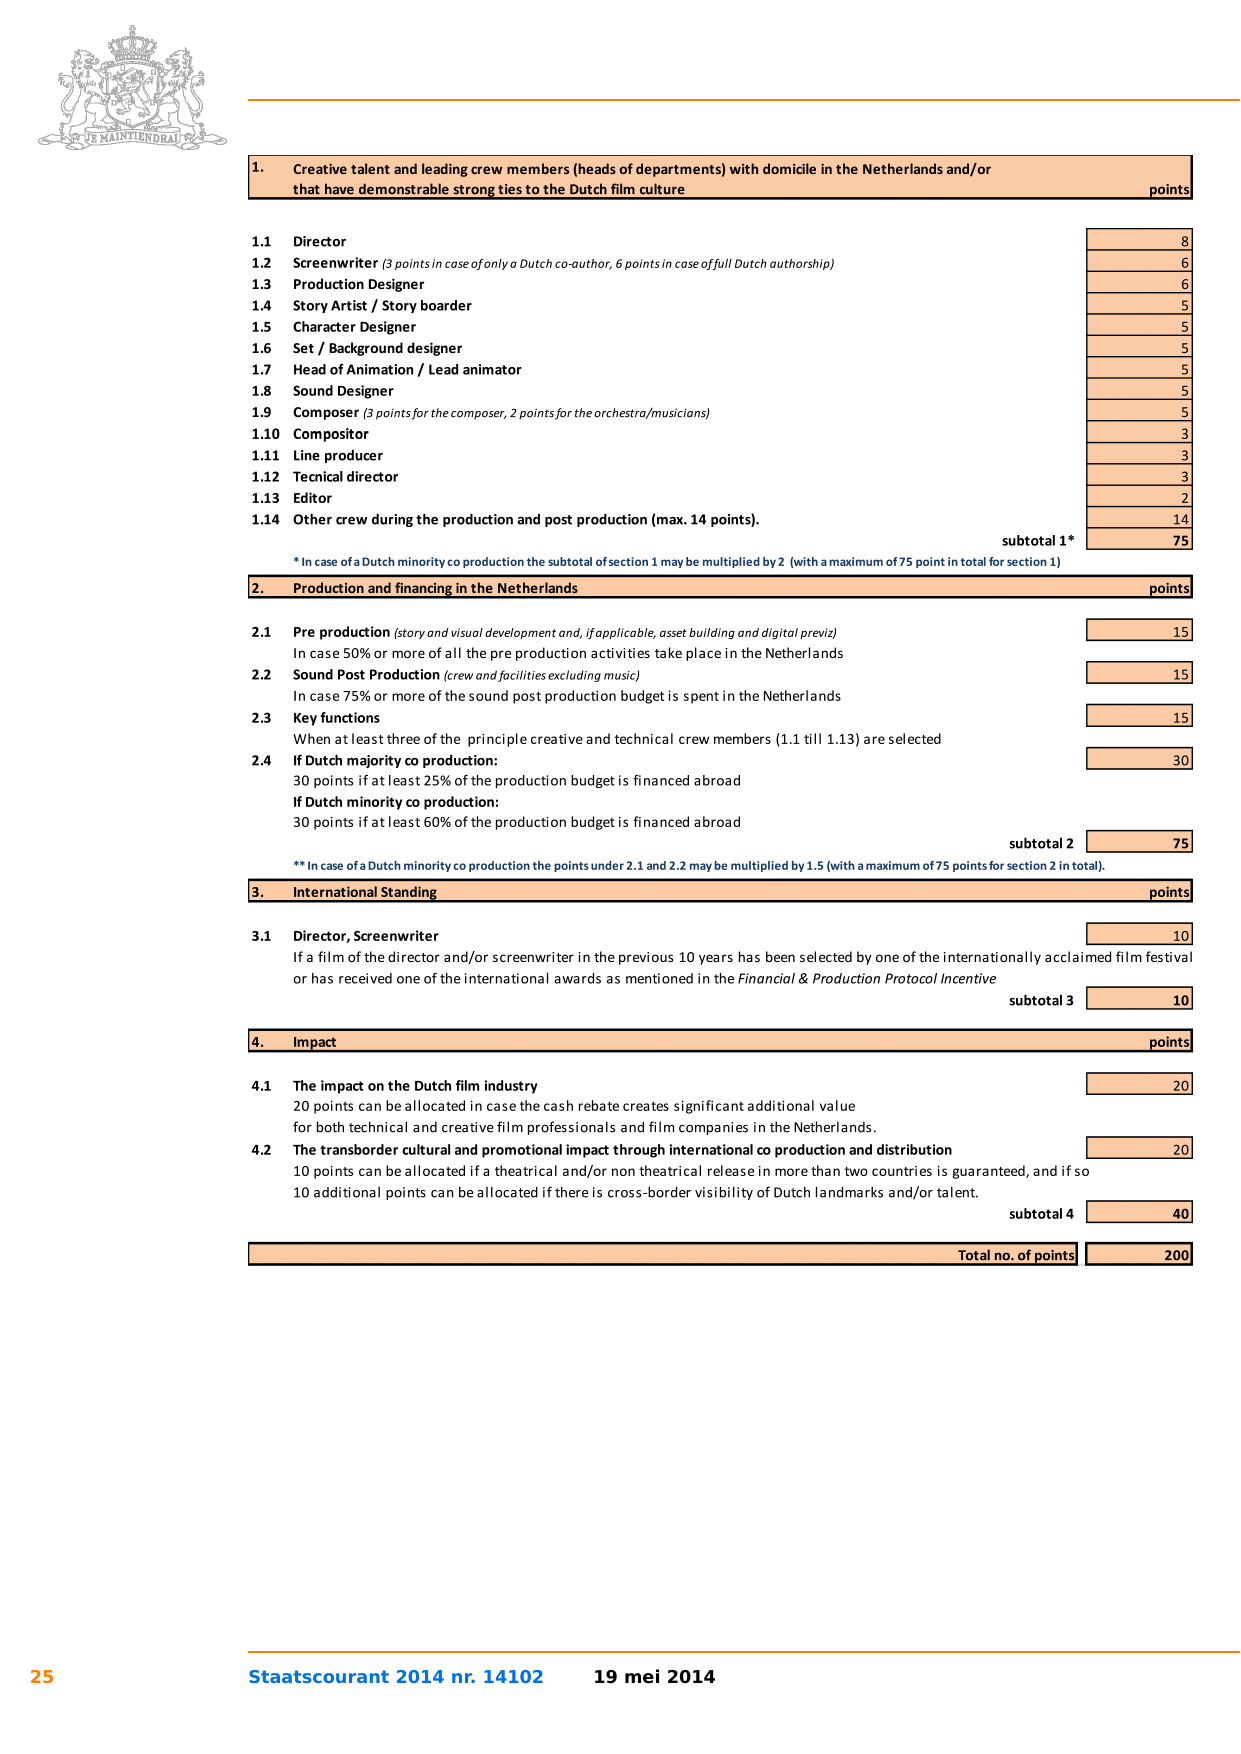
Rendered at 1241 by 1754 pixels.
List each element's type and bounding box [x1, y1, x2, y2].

picture [248, 155, 1193, 1266]
picture [38, 25, 227, 150]
